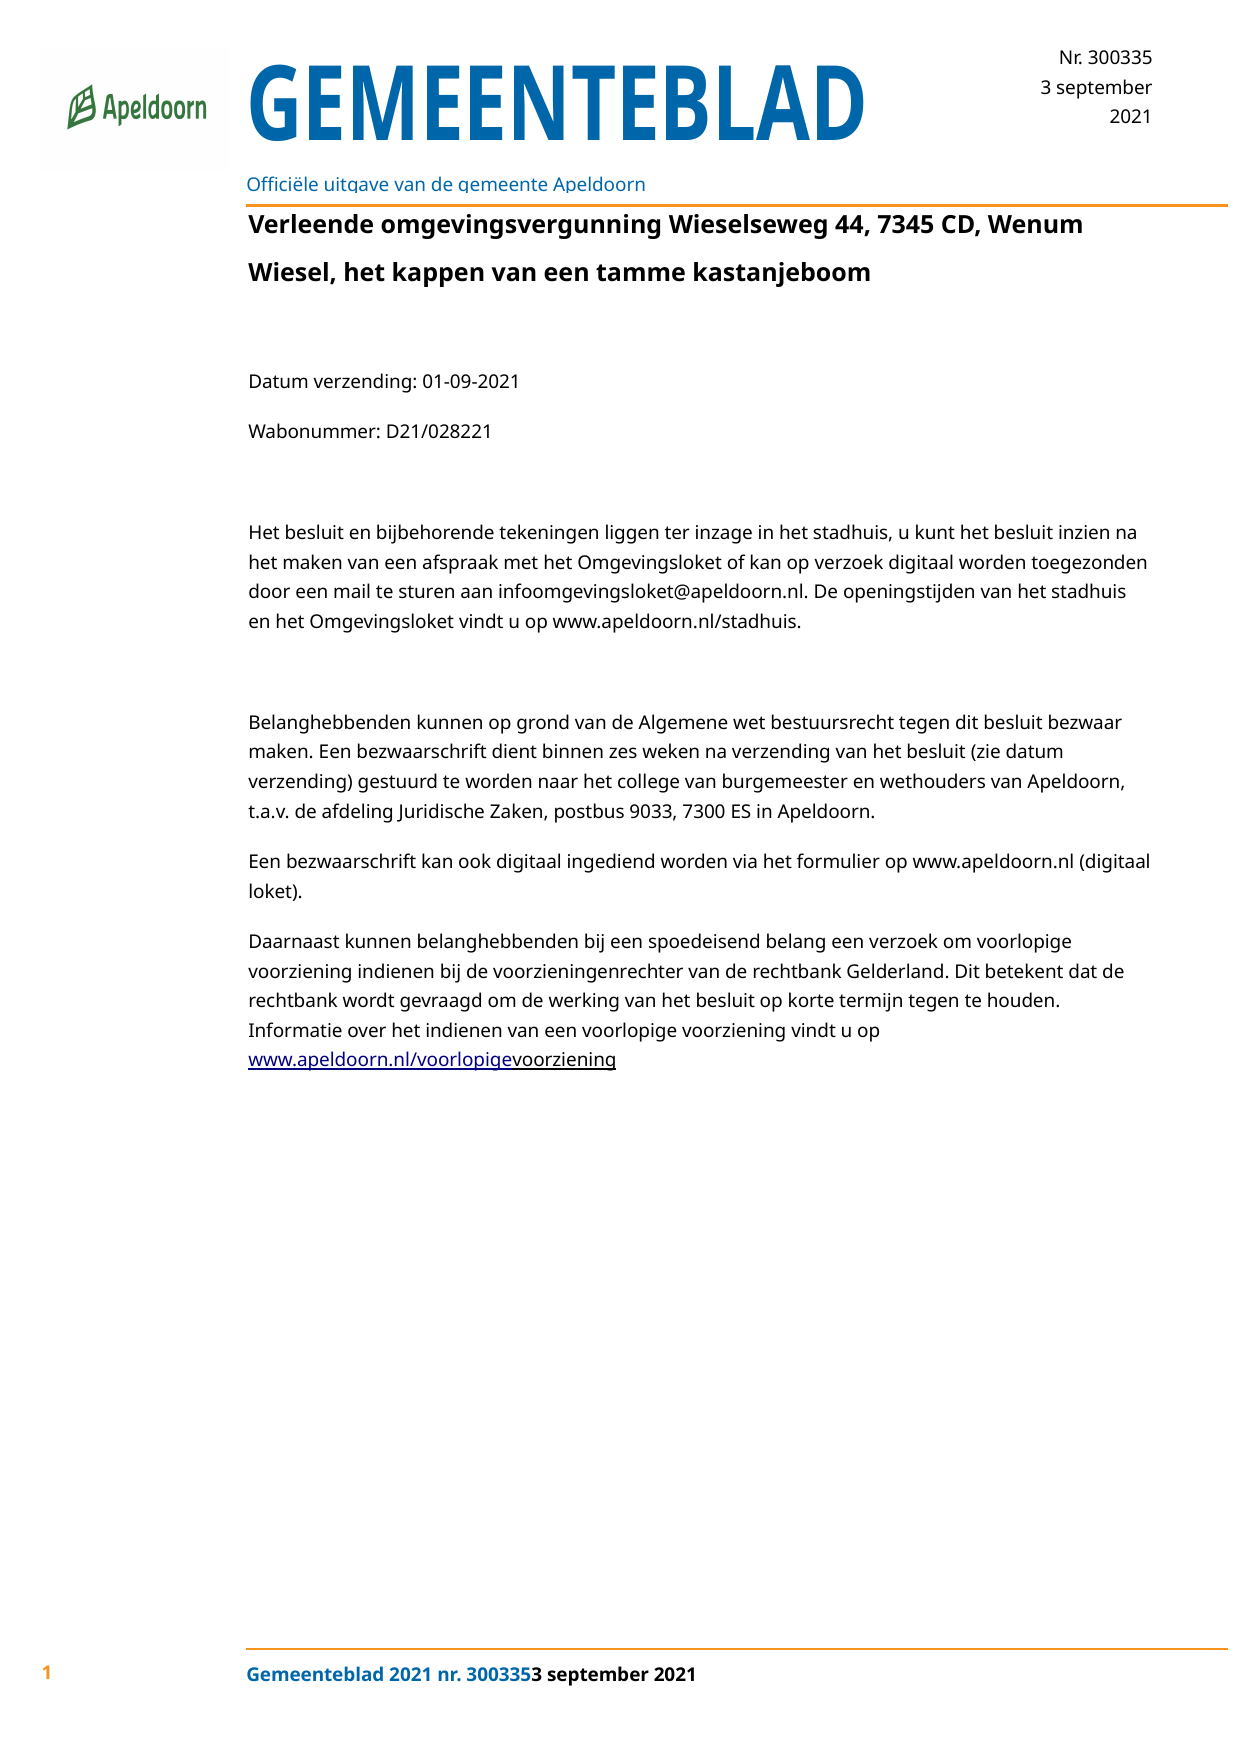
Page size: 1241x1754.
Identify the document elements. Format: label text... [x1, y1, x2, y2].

text Daarnaast kunnen belanghebbenden bij een spoedeisend belang een verzoek om voorlopige voorziening indienen bij de voorzieningenrechter van de rechtbank Gelderland. Dit betekent dat de rechtbank wordt gevraagd om de werking van het besluit op korte termijn tegen te houden. Informatie over het indienen van een voorlopige voorziening vindt u op www.apeldoorn.nl/voorlopigevoorziening [248, 928, 1152, 1072]
text Wabonummer: D21/028221 [248, 419, 1152, 444]
text Datum verzending: 01-09-2021 [248, 368, 1152, 394]
text Verleende omgevingsvergunning Wieselseweg 44, 7345 CD, Wenum Wiesel, het kappen van een tamme kastanjeboom [248, 207, 1152, 288]
text Het besluit en bijbehorende tekeningen liggen ter inzage in het stadhuis, u kunt het besluit inzien na het maken van een afspraak met het Omgevingsloket of kan op verzoek digitaal worden toegezonden door een mail te sturen aan infoomgevingsloket@apeldoorn.nl. De openingstijden van het stadhuis en het Omgevingsloket vindt u op www.apeldoorn.nl/stadhuis. [248, 519, 1152, 634]
text Belanghebbenden kunnen op grond van de Algemene wet bestuursrecht tegen dit besluit bezwaar maken. Een bezwaarschrift dient binnen zes weken na verzending van het besluit (zie datum verzending) gestuurd te worden naar het college van burgemeester en wethouders van Apeldoorn, t.a.v. de afdeling Juridische Zaken, postbus 9033, 7300 ES in Apeldoorn. [248, 709, 1152, 824]
text Een bezwaarschrift kan ook digitaal ingediend worden via het formulier op www.apeldoorn.nl (digitaal loket). [248, 848, 1152, 904]
picture [41, 47, 231, 172]
